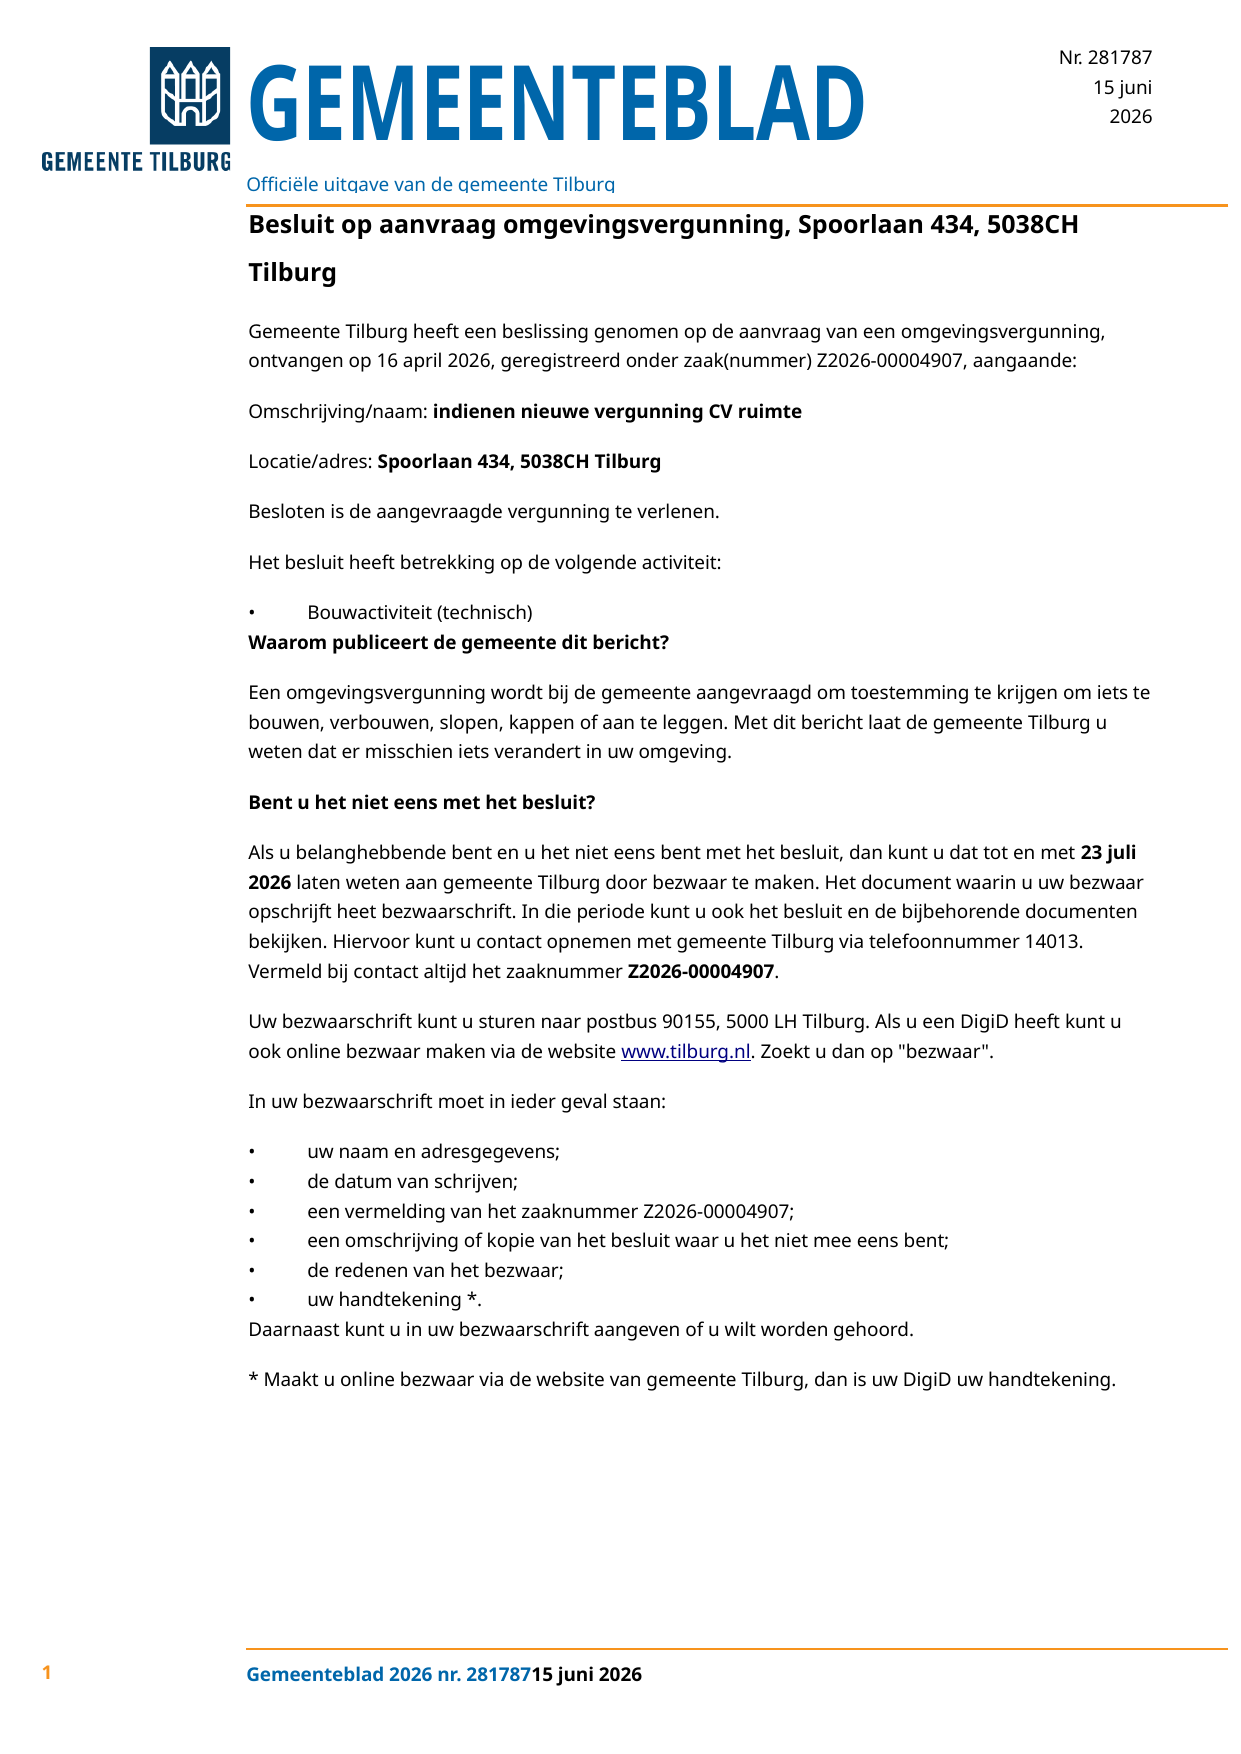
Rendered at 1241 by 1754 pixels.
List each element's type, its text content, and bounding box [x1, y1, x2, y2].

list Bouwactiviteit (technisch) [248, 599, 1152, 625]
text Uw bezwaarschrift kunt u sturen naar postbus 90155, 5000 LH Tilburg. Als u een DigiD heeft kunt u ook online bezwaar maken via de website www.tilburg.nl. Zoekt u dan op "bezwaar". [248, 1008, 1152, 1064]
list de datum van schrijven; [248, 1168, 1152, 1194]
text Locatie/adres: Spoorlaan 434, 5038CH Tilburg [248, 448, 1152, 474]
text * Maakt u online bezwaar via de website van gemeente Tilburg, dan is uw DigiD uw handtekening. [248, 1367, 1152, 1392]
picture [41, 47, 231, 172]
text Bent u het niet eens met het besluit? [248, 789, 1152, 815]
text In uw bezwaarschrift moet in ieder geval staan: [248, 1088, 1152, 1114]
list uw handtekening *. [248, 1287, 1152, 1312]
text Een omgevingsvergunning wordt bij de gemeente aangevraagd om toestemming te krijgen om iets te bouwen, verbouwen, slopen, kappen of aan te leggen. Met dit bericht laat de gemeente Tilburg u weten dat er misschien iets verandert in uw omgeving. [248, 679, 1152, 764]
text Besloten is de aangevraagde vergunning te verlenen. [248, 499, 1152, 524]
text Daarnaast kunt u in uw bezwaarschrift aangeven of u wilt worden gehoord. [248, 1316, 1152, 1342]
text Als u belanghebbende bent en u het niet eens bent met het besluit, dan kunt u dat tot en met 23 juli 2026 laten weten aan gemeente Tilburg door bezwaar te maken. Het document waarin u uw bezwaar opschrijft heet bezwaarschrift. In die periode kunt u ook het besluit en de bijbehorende documenten bekijken. Hiervoor kunt u contact opnemen met gemeente Tilburg via telefoonnummer 14013. Vermeld bij contact altijd het zaaknummer Z2026-00004907. [248, 839, 1152, 984]
text Waarom publiceert de gemeente dit bericht? [248, 629, 1152, 655]
text Het besluit heeft betrekking op de volgende activiteit: [248, 549, 1152, 575]
text Gemeente Tilburg heeft een beslissing genomen op de aanvraag van een omgevingsvergunning, ontvangen op 16 april 2026, geregistreerd onder zaak(nummer) Z2026-00004907, aangaande: [248, 318, 1152, 373]
list een vermelding van het zaaknummer Z2026-00004907; [248, 1198, 1152, 1224]
text Besluit op aanvraag omgevingsvergunning, Spoorlaan 434, 5038CH Tilburg [248, 207, 1152, 288]
list de redenen van het bezwaar; [248, 1257, 1152, 1283]
list uw naam en adresgegevens; [248, 1139, 1152, 1164]
text Omschrijving/naam: indienen nieuwe vergunning CV ruimte [248, 398, 1152, 424]
list een omschrijving of kopie van het besluit waar u het niet mee eens bent; [248, 1227, 1152, 1253]
